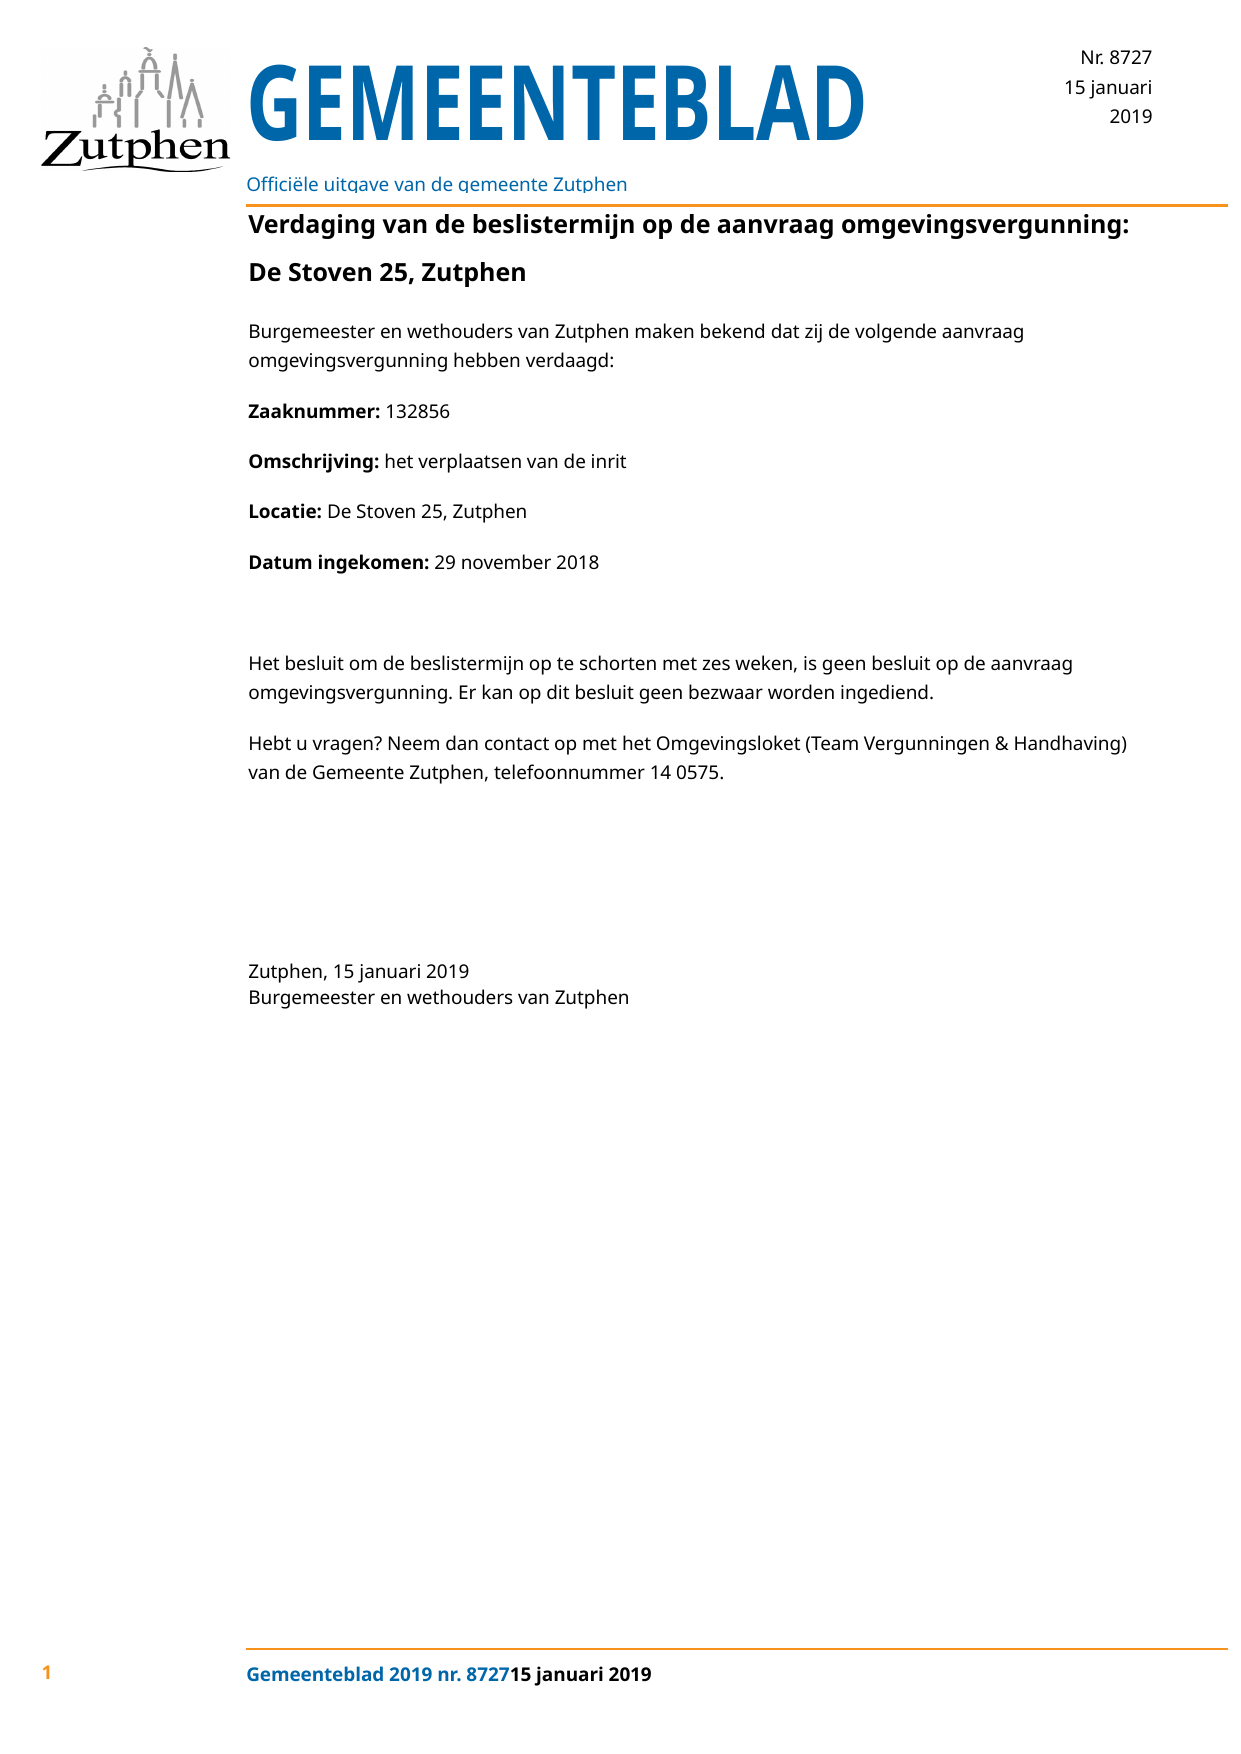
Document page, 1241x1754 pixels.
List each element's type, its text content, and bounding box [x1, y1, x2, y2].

text Hebt u vragen? Neem dan contact op met het Omgevingsloket (Team Vergunningen & Handhaving) van de Gemeente Zutphen, telefoonnummer 14 0575. [248, 730, 1152, 785]
text Zutphen, 15 januari 2019 [248, 959, 1152, 984]
text Locatie: De Stoven 25, Zutphen [248, 499, 1152, 524]
text Het besluit om de beslistermijn op te schorten met zes weken, is geen besluit op de aanvraag omgevingsvergunning. Er kan op dit besluit geen bezwaar worden ingediend. [248, 650, 1152, 705]
picture [41, 47, 231, 172]
text Burgemeester en wethouders van Zutphen maken bekend dat zij de volgende aanvraag omgevingsvergunning hebben verdaagd: [248, 318, 1152, 373]
text Verdaging van de beslistermijn op de aanvraag omgevingsvergunning: De Stoven 25, Zutphen [248, 207, 1152, 288]
text Omschrijving: het verplaatsen van de inrit [248, 448, 1152, 474]
text Zaaknummer: 132856 [248, 398, 1152, 424]
text Burgemeester en wethouders van Zutphen [248, 984, 1152, 1010]
text Datum ingekomen: 29 november 2018 [248, 549, 1152, 575]
